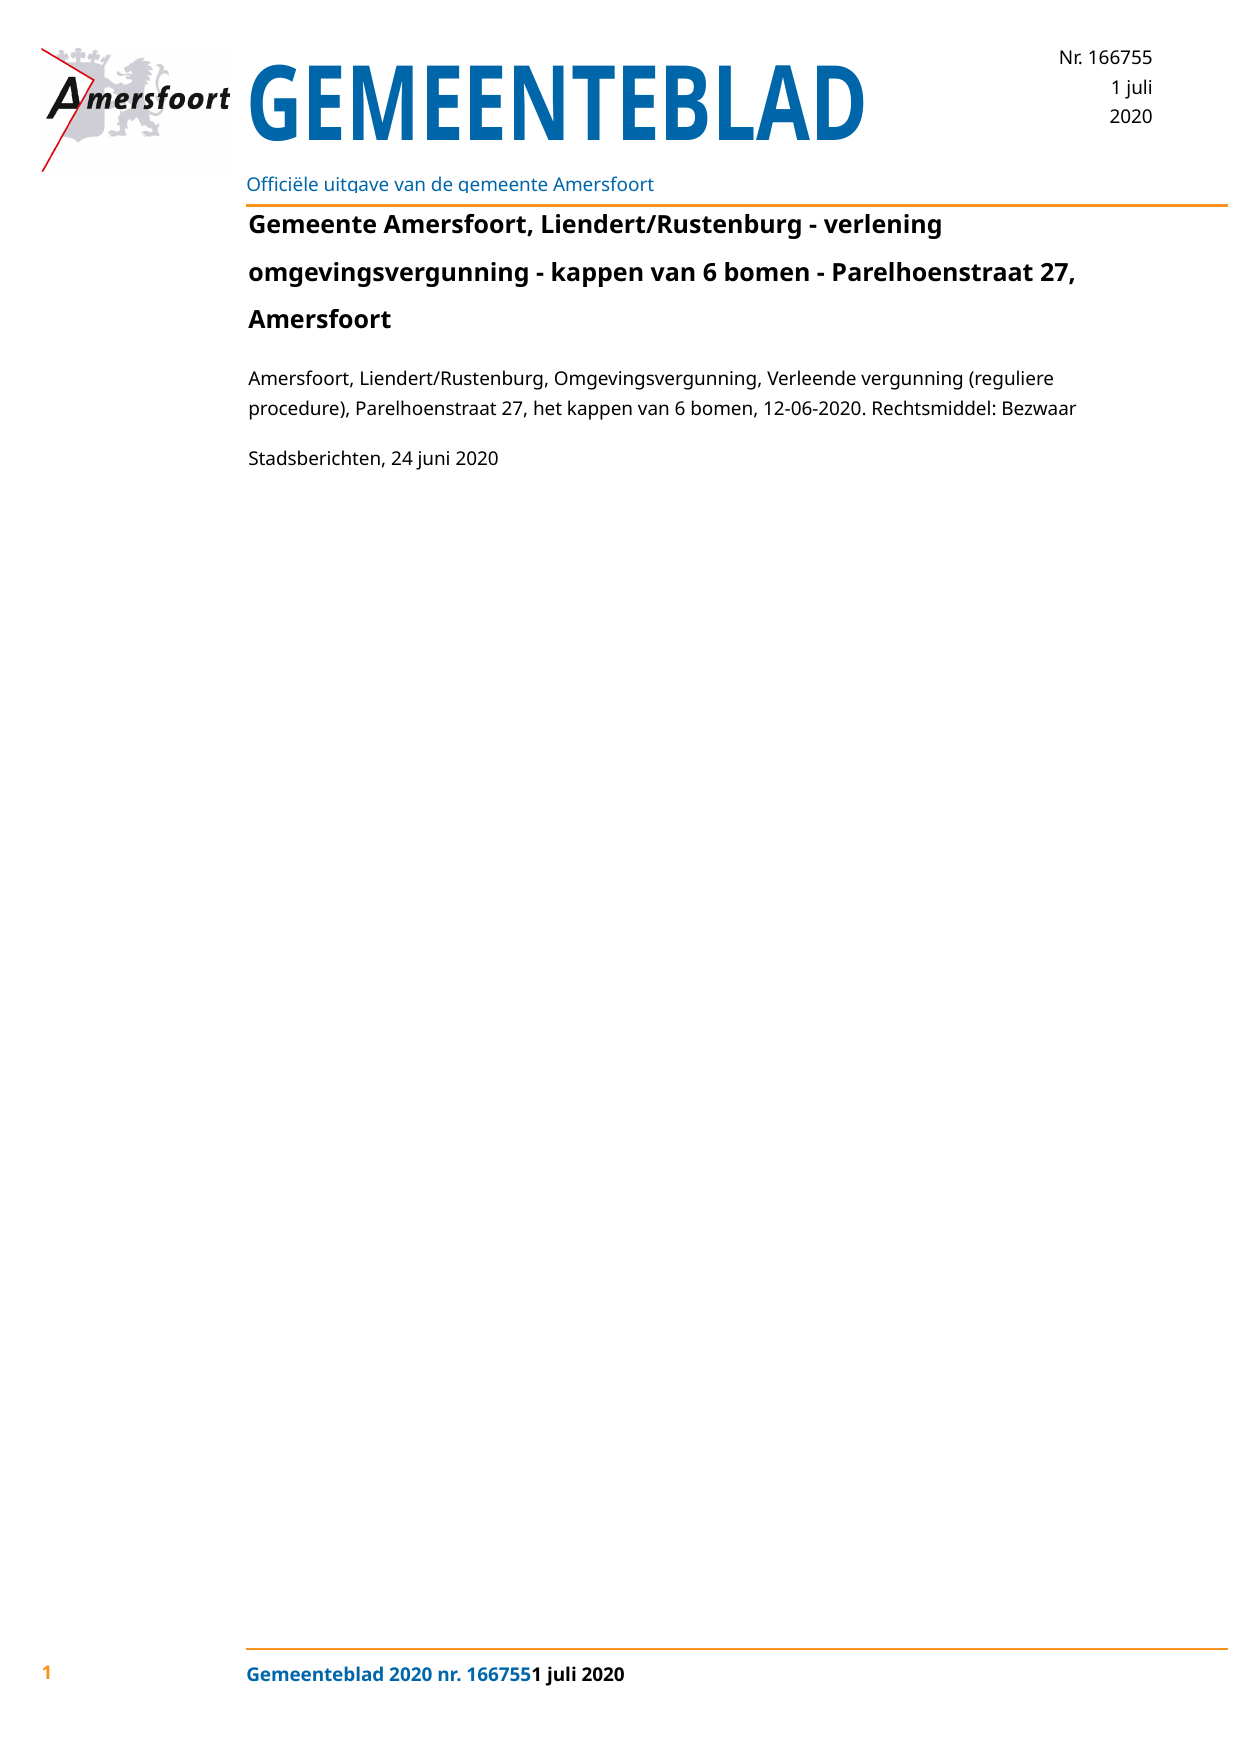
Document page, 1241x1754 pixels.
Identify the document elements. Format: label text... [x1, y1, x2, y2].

text Amersfoort, Liendert/Rustenburg, Omgevingsvergunning, Verleende vergunning (reguliere procedure), Parelhoenstraat 27, het kappen van 6 bomen, 12-06-2020. Rechtsmiddel: Bezwaar [248, 366, 1152, 421]
text Stadsberichten, 24 juni 2020 [248, 446, 1152, 471]
text Gemeente Amersfoort, Liendert/Rustenburg - verlening omgevingsvergunning - kappen van 6 bomen - Parelhoenstraat 27, Amersfoort [248, 207, 1152, 336]
picture [41, 47, 231, 172]
